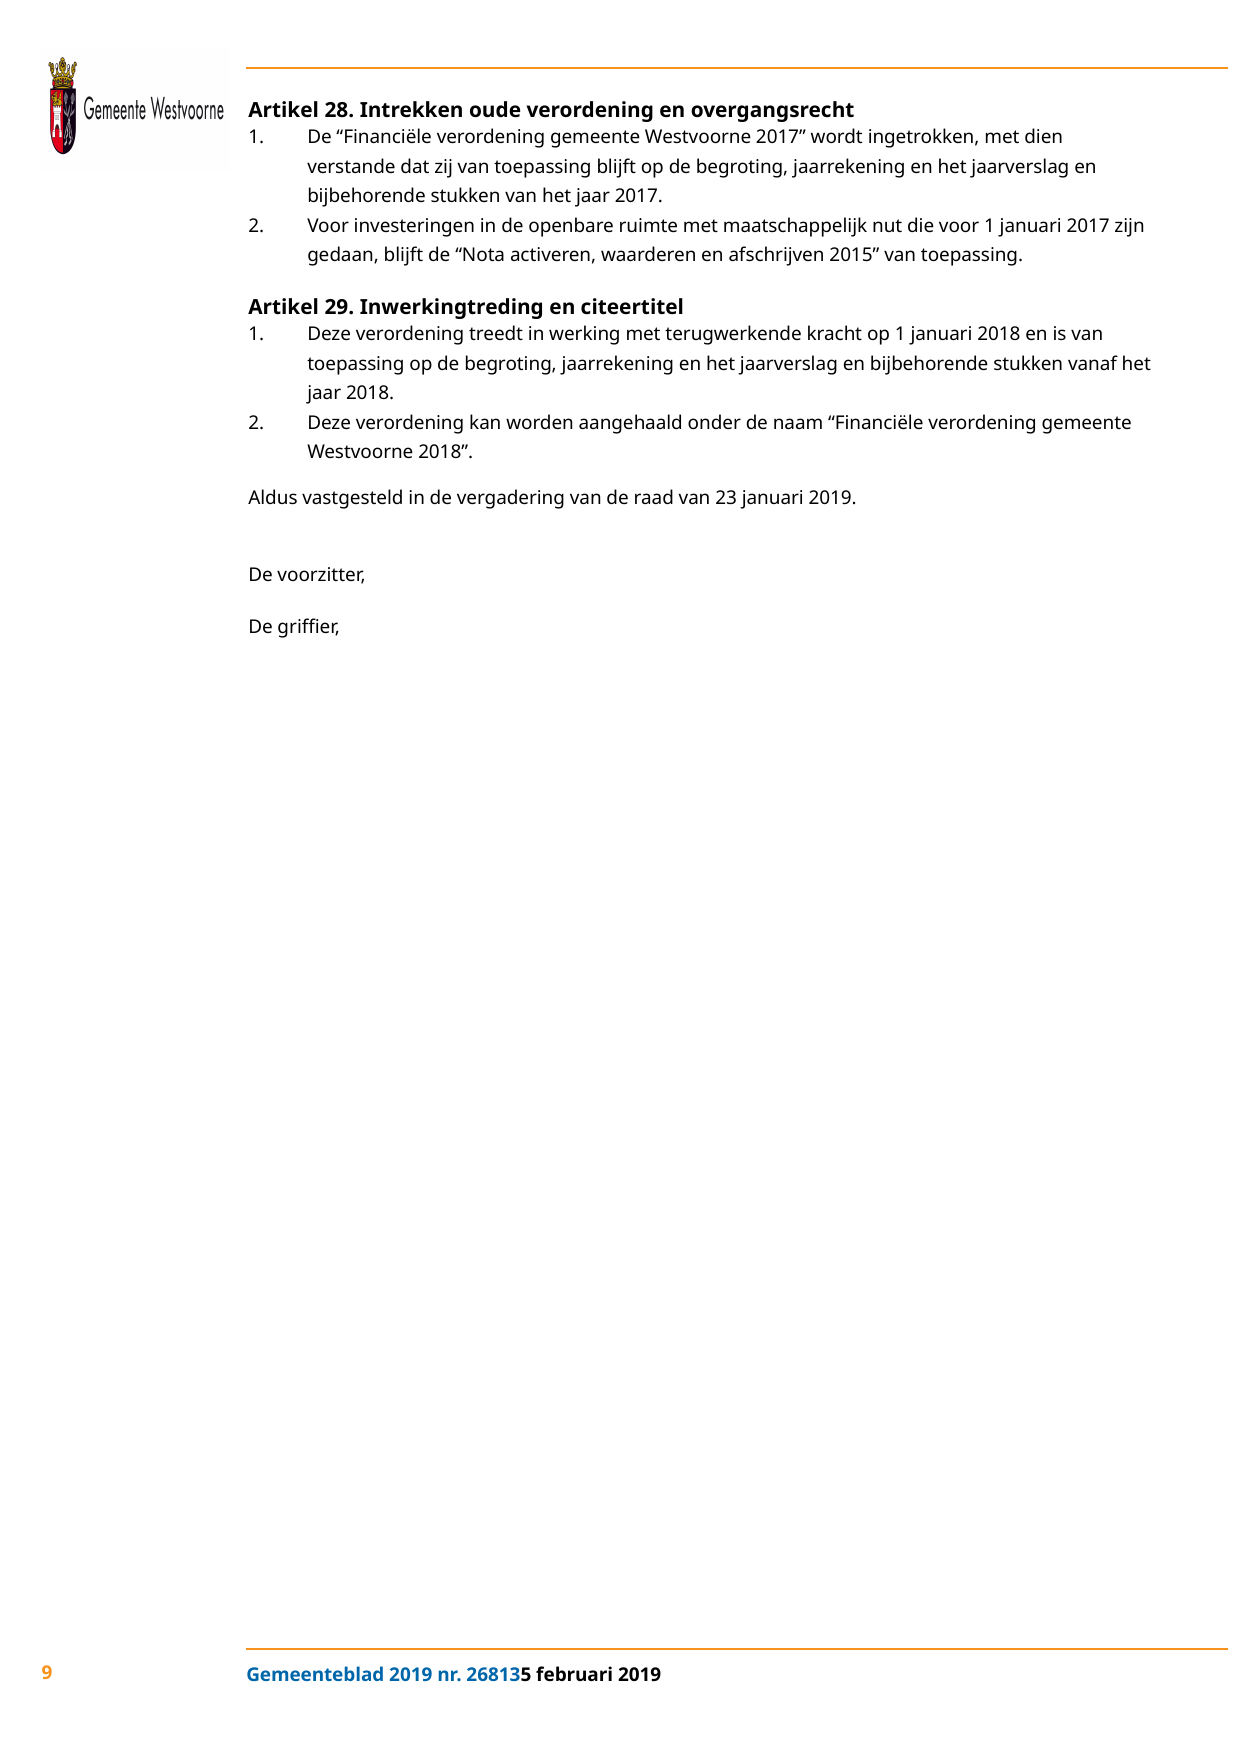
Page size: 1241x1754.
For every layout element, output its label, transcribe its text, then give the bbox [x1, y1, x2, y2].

text Artikel 29. Inwerkingtreding en citeertitel [248, 292, 1152, 320]
picture [41, 47, 231, 172]
list De “Financiële verordening gemeente Westvoorne 2017” wordt ingetrokken, met dien verstande dat zij van toepassing blijft op de begroting, jaarrekening en het jaarverslag en bijbehorende stukken van het jaar 2017. [248, 123, 1152, 208]
text Aldus vastgesteld in de vergadering van de raad van 23 januari 2019. [248, 484, 1152, 510]
text De voorzitter, [248, 562, 1152, 587]
text De griffier, [248, 613, 1152, 639]
list Deze verordening treedt in werking met terugwerkende kracht op 1 januari 2018 en is van toepassing op de begroting, jaarrekening en het jaarverslag en bijbehorende stukken vanaf het jaar 2018. [248, 320, 1152, 405]
list Deze verordening kan worden aangehaald onder de naam “Financiële verordening gemeente Westvoorne 2018”. [248, 409, 1152, 464]
text Artikel 28. Intrekken oude verordening en overgangsrecht [248, 95, 1152, 123]
list Voor investeringen in de openbare ruimte met maatschappelijk nut die voor 1 januari 2017 zijn gedaan, blijft de “Nota activeren, waarderen en afschrijven 2015” van toepassing. [248, 212, 1152, 267]
